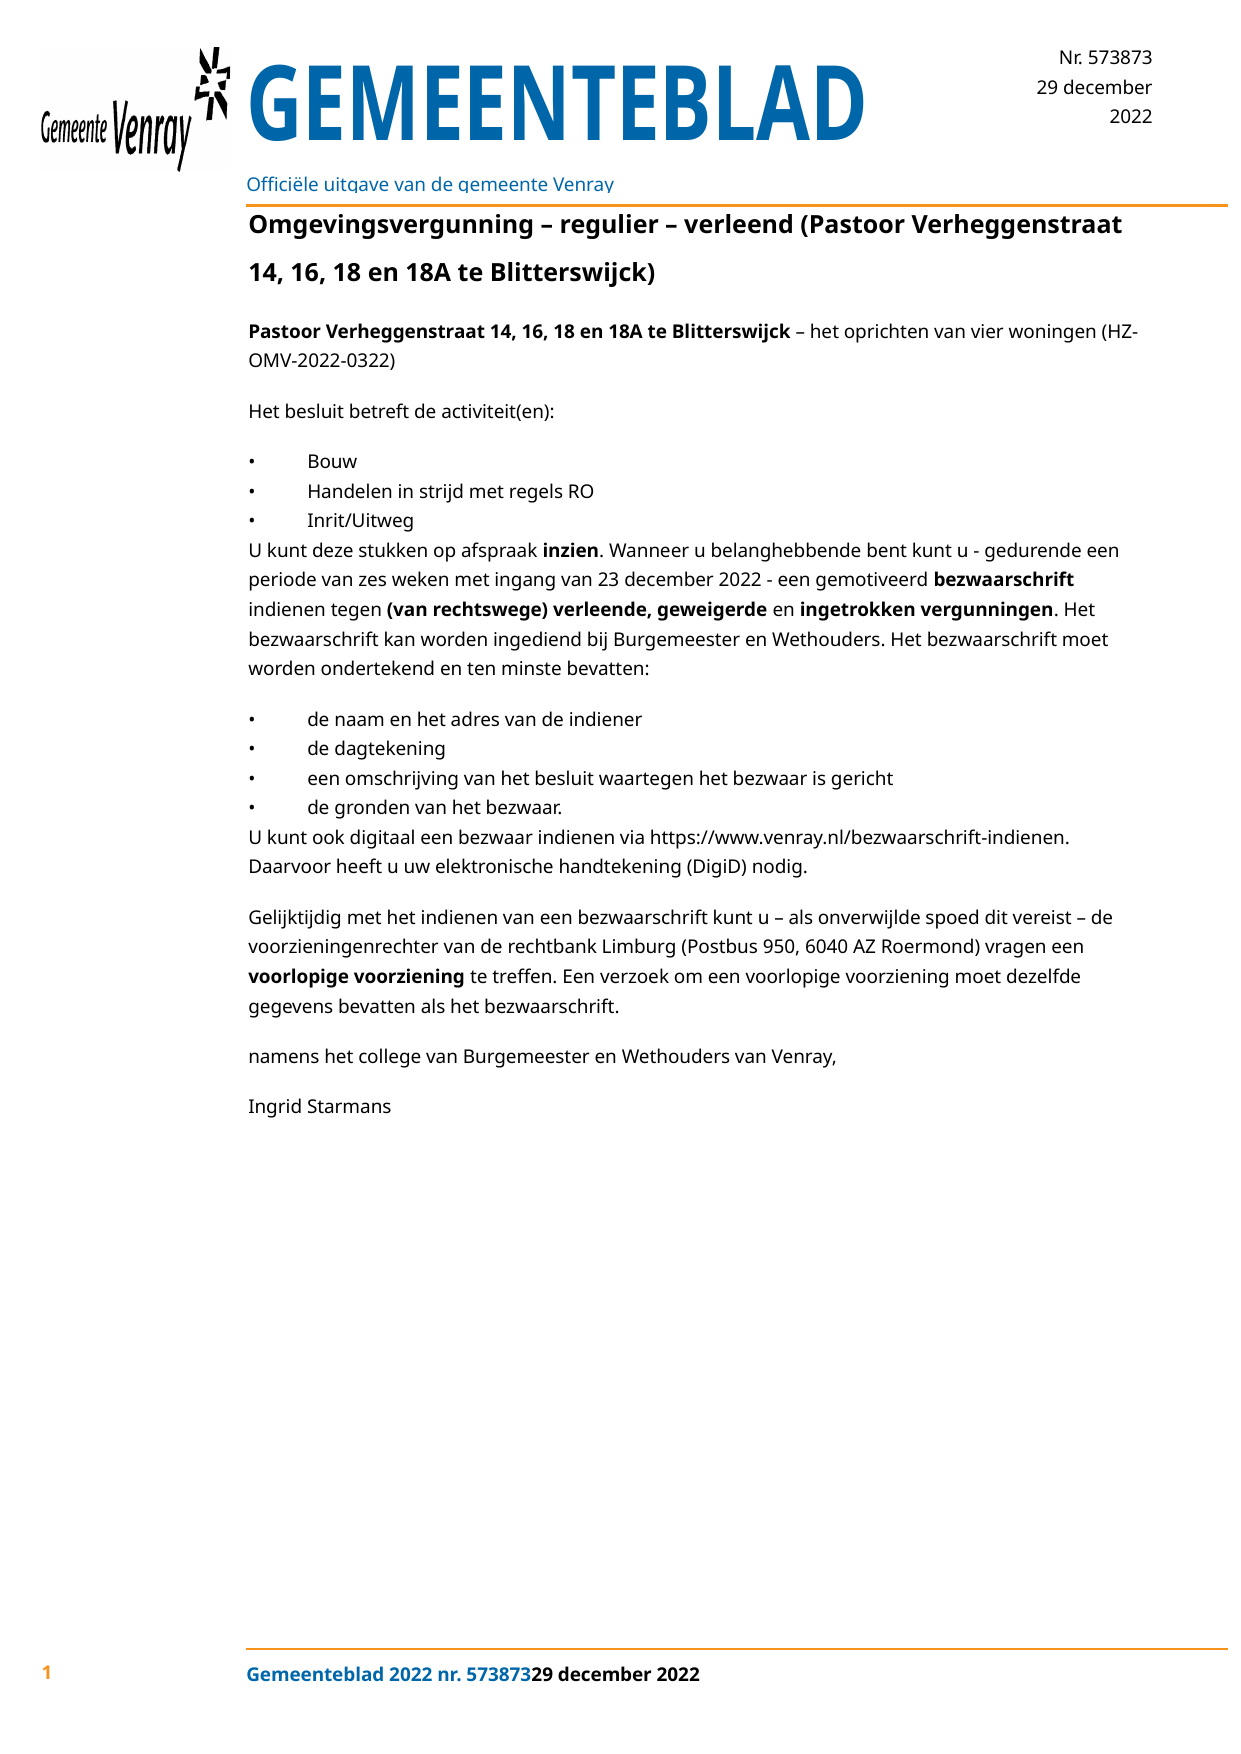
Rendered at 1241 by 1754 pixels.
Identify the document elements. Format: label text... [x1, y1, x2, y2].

text U kunt ook digitaal een bezwaar indienen via https://www.venray.nl/bezwaarschrift-indienen. Daarvoor heeft u uw elektronische handtekening (DigiD) nodig. [248, 824, 1152, 879]
list de naam en het adres van de indiener [248, 706, 1152, 732]
picture [41, 47, 231, 172]
text Pastoor Verheggenstraat 14, 16, 18 en 18A te Blitterswijck – het oprichten van vier woningen (HZ-OMV-2022-0322) [248, 318, 1152, 373]
list de dagtekening [248, 735, 1152, 761]
list de gronden van het bezwaar. [248, 794, 1152, 820]
list Bouw [248, 448, 1152, 474]
list Inrit/Uitweg [248, 507, 1152, 533]
text Ingrid Starmans [248, 1094, 1152, 1119]
list Handelen in strijd met regels RO [248, 478, 1152, 504]
text Gelijktijdig met het indienen van een bezwaarschrift kunt u – als onverwijlde spoed dit vereist – de voorzieningenrechter van de rechtbank Limburg (Postbus 950, 6040 AZ Roermond) vragen een voorlopige voorziening te treffen. Een verzoek om een voorlopige voorziening moet dezelfde gegevens bevatten als het bezwaarschrift. [248, 904, 1152, 1019]
text namens het college van Burgemeester en Wethouders van Venray, [248, 1043, 1152, 1069]
text U kunt deze stukken op afspraak inzien. Wanneer u belanghebbende bent kunt u - gedurende een periode van zes weken met ingang van 23 december 2022 - een gemotiveerd bezwaarschrift indienen tegen (van rechtswege) verleende, geweigerde en ingetrokken vergunningen. Het bezwaarschrift kan worden ingediend bij Burgemeester en Wethouders. Het bezwaarschrift moet worden ondertekend en ten minste bevatten: [248, 537, 1152, 681]
list een omschrijving van het besluit waartegen het bezwaar is gericht [248, 765, 1152, 791]
text Het besluit betreft de activiteit(en): [248, 398, 1152, 424]
text Omgevingsvergunning – regulier – verleend (Pastoor Verheggenstraat 14, 16, 18 en 18A te Blitterswijck) [248, 207, 1152, 288]
